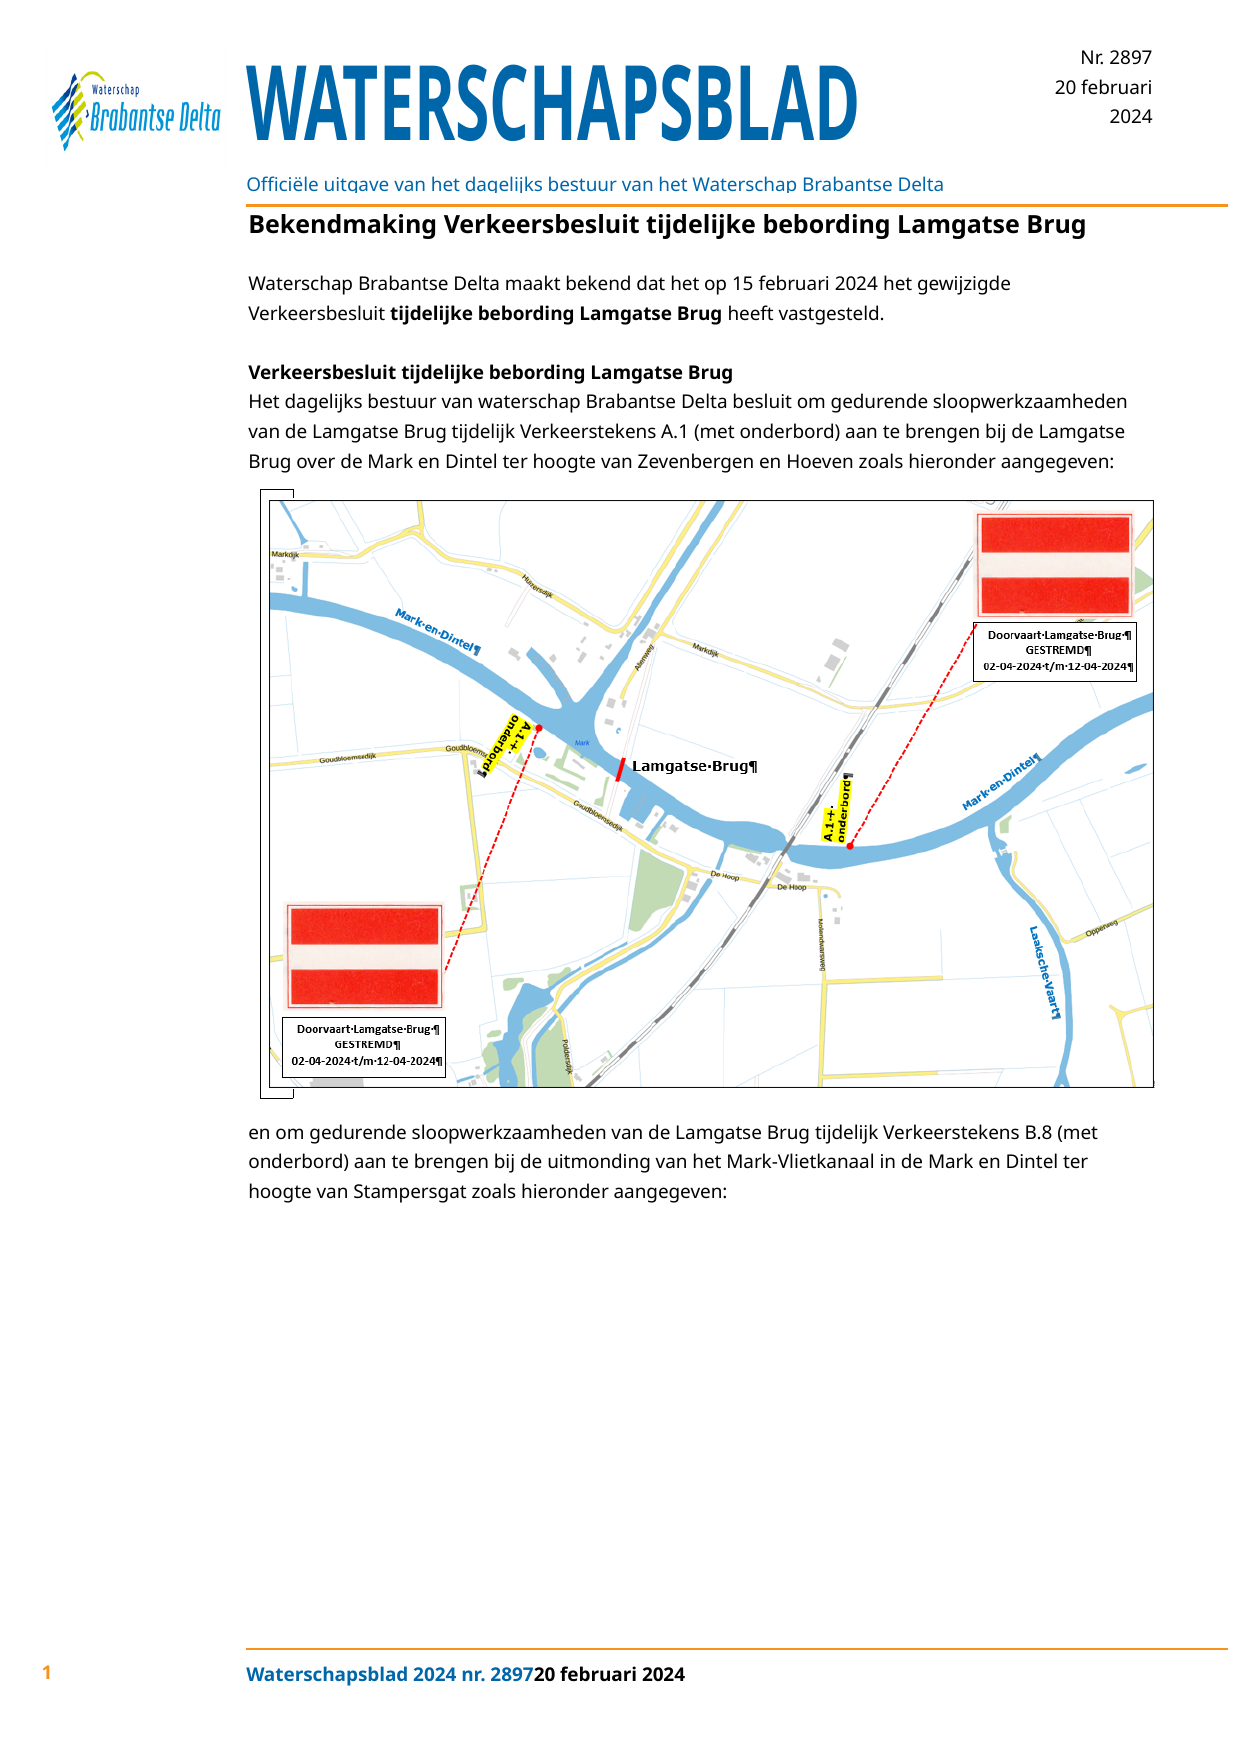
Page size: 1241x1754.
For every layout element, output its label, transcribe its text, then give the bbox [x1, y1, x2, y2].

text Het dagelijks bestuur van waterschap Brabantse Delta besluit om gedurende sloopwerkzaamheden van de Lamgatse Brug tijdelijk Verkeerstekens A.1 (met onderbord) aan te brengen bij de Lamgatse Brug over de Mark en Dintel ter hoogte van Zevenbergen en Hoeven zoals hieronder aangegeven: [248, 389, 1152, 473]
text Bekendmaking Verkeersbesluit tijdelijke bebording Lamgatse Brug [248, 207, 1152, 241]
text en om gedurende sloopwerkzaamheden van de Lamgatse Brug tijdelijk Verkeerstekens B.8 (met onderbord) aan te brengen bij de uitmonding van het Mark-Vlietkanaal in de Mark en Dintel ter hoogte van Stampersgat zoals hieronder aangegeven: [248, 1119, 1152, 1204]
picture [268, 498, 1155, 1089]
picture [41, 47, 231, 172]
text Waterschap Brabantse Delta maakt bekend dat het op 15 februari 2024 het gewijzigde Verkeersbesluit tijdelijke bebording Lamgatse Brug heeft vastgesteld. [248, 270, 1152, 326]
text Verkeersbesluit tijdelijke bebording Lamgatse Brug [248, 359, 1152, 385]
